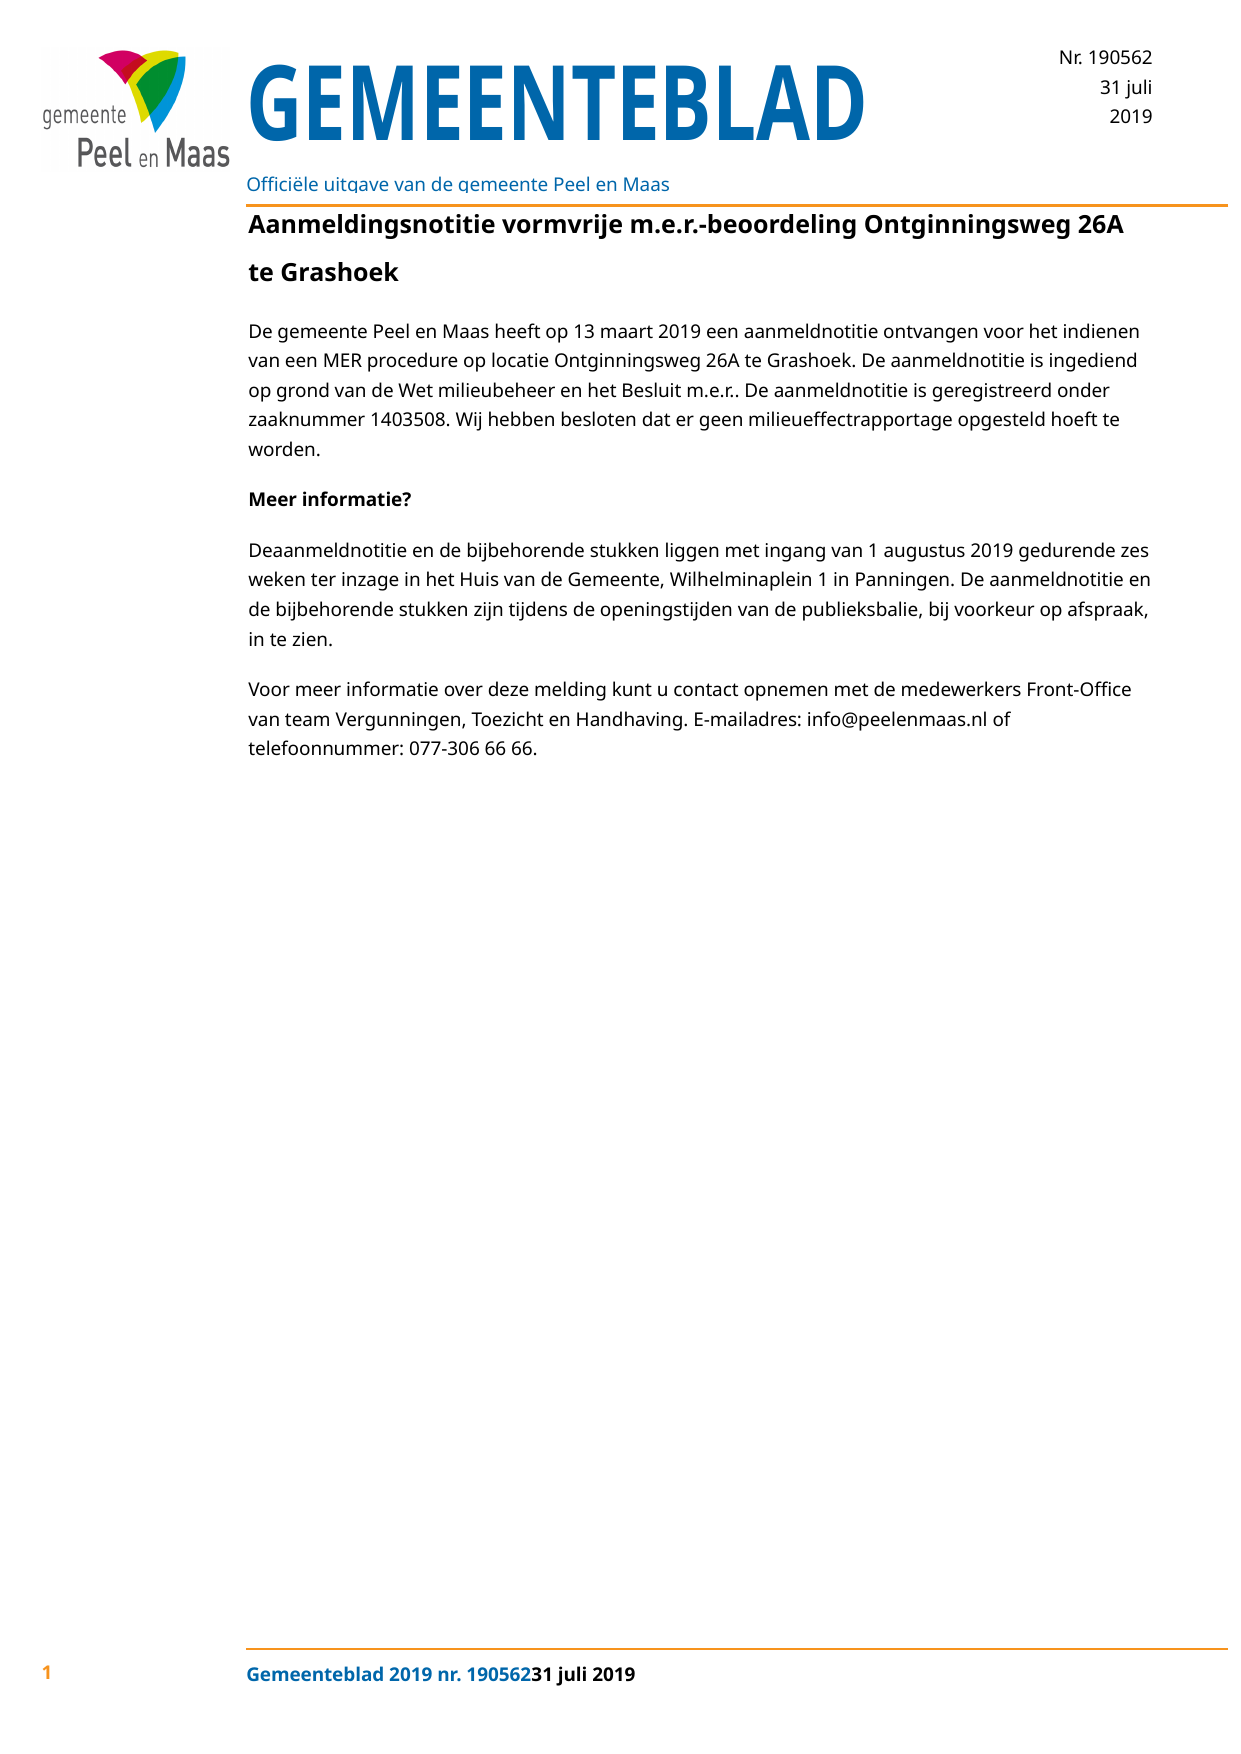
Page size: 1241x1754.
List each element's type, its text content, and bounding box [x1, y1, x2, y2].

text De gemeente Peel en Maas heeft op 13 maart 2019 een aanmeldnotitie ontvangen voor het indienen van een MER procedure op locatie Ontginningsweg 26A te Grashoek. De aanmeldnotitie is ingediend op grond van de Wet milieubeheer en het Besluit m.e.r.. De aanmeldnotitie is geregistreerd onder zaaknummer 1403508. Wij hebben besloten dat er geen milieueffectrapportage opgesteld hoeft te worden. [248, 318, 1152, 462]
picture [41, 47, 231, 172]
text Voor meer informatie over deze melding kunt u contact opnemen met de medewerkers Front-Office van team Vergunningen, Toezicht en Handhaving. E-mailadres: info@peelenmaas.nl of telefoonnummer: 077-306 66 66. [248, 676, 1152, 761]
text Aanmeldingsnotitie vormvrije m.e.r.-beoordeling Ontginningsweg 26A te Grashoek [248, 207, 1152, 288]
text Meer informatie? [248, 487, 1152, 512]
text Deaanmeldnotitie en de bijbehorende stukken liggen met ingang van 1 augustus 2019 gedurende zes weken ter inzage in het Huis van de Gemeente, Wilhelminaplein 1 in Panningen. De aanmeldnotitie en de bijbehorende stukken zijn tijdens de openingstijden van de publieksbalie, bij voorkeur op afspraak, in te zien. [248, 537, 1152, 652]
